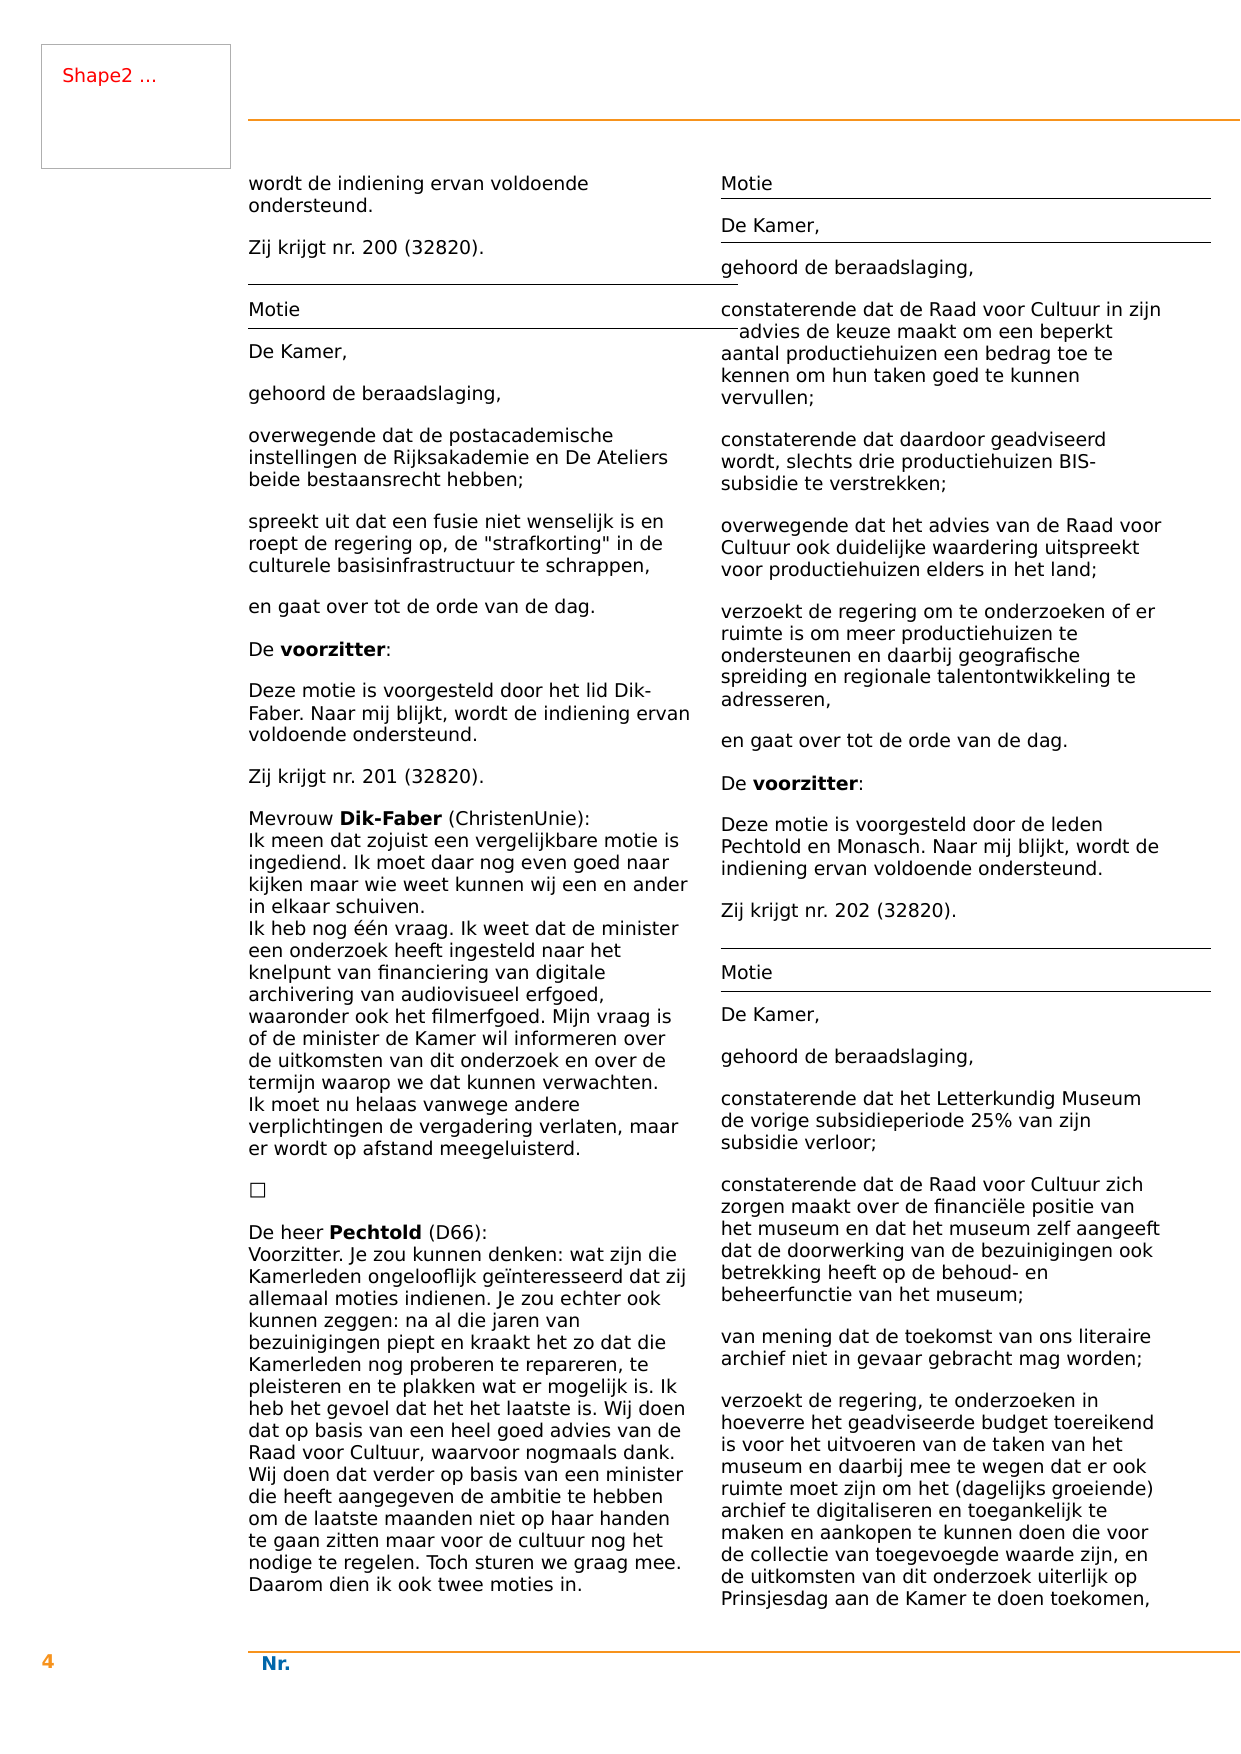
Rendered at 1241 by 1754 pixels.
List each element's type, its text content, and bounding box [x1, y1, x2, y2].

text Zij krijgt nr. 201 (32820). [248, 766, 691, 788]
text en gaat over tot de orde van de dag. [721, 730, 1163, 752]
text Motie [721, 962, 1163, 984]
text overwegende dat de postacademische instellingen de Rijksakademie en De Ateliers beide bestaansrecht hebben; [248, 424, 691, 491]
text constaterende dat de Raad voor Cultuur in zijn advies de keuze maakt om een beperkt aantal productiehuizen een bedrag toe te kennen om hun taken goed te kunnen vervullen; [721, 299, 1163, 409]
text van mening dat de toekomst van ons literaire archief niet in gevaar gebracht mag worden; [721, 1326, 1163, 1370]
text spreekt uit dat een fusie niet wenselijk is en roept de regering op, de "strafkorting" in de culturele basisinfrastructuur te schrappen, [248, 511, 691, 576]
text gehoord de beraadslaging, [721, 1046, 1163, 1068]
text Ik heb nog één vraag. Ik weet dat de minister een onderzoek heeft ingesteld naar het knelpunt van financiering van digitale archivering van audiovisueel erfgoed, waaronder ook het filmerfgoed. Mijn vraag is of de minister de Kamer wil informeren over de uitkomsten van dit onderzoek en over de termijn waarop we dat kunnen verwachten. [248, 918, 691, 1094]
text De voorzitter: [721, 772, 1163, 794]
text Deze motie is voorgesteld door het lid Dik-Faber. Naar mij blijkt, wordt de indiening ervan voldoende ondersteund. [248, 680, 691, 746]
text Ik meen dat zojuist een vergelijkbare motie is ingediend. Ik moet daar nog even goed naar kijken maar wie weet kunnen wij een en ander in elkaar schuiven. [248, 830, 691, 918]
text Mevrouw Dik-Faber (ChristenUnie): [248, 808, 691, 830]
text gehoord de beraadslaging, [248, 383, 691, 404]
text ⬜ [248, 1180, 691, 1202]
text De Kamer, [721, 215, 1163, 237]
text constaterende dat daardoor geadviseerd wordt, slechts drie productiehuizen BIS-subsidie te verstrekken; [721, 429, 1163, 494]
text Motie [248, 299, 691, 321]
text Motie [721, 173, 1163, 195]
text Zij krijgt nr. 202 (32820). [721, 900, 1163, 922]
text constaterende dat de Raad voor Cultuur zich zorgen maakt over de financiële positie van het museum en dat het museum zelf aangeeft dat de doorwerking van de bezuinigingen ook betrekking heeft op de behoud- en beheerfunctie van het museum; [721, 1174, 1163, 1306]
text Deze motie is voorgesteld door de leden Pechtold en Monasch. Naar mij blijkt, wordt de indiening ervan voldoende ondersteund. [721, 814, 1163, 880]
text overwegende dat het advies van de Raad voor Cultuur ook duidelijke waardering uitspreekt voor productiehuizen elders in het land; [721, 514, 1163, 581]
text verzoekt de regering, te onderzoeken in hoeverre het geadviseerde budget toereikend is voor het uitvoeren van de taken van het museum en daarbij mee te wegen dat er ook ruimte moet zijn om het (dagelijks groeiende) archief te digitaliseren en toegankelijk te maken en aankopen te kunnen doen die voor de collectie van toegevoegde waarde zijn, en de uitkomsten van dit onderzoek uiterlijk op Prinsjesdag aan de Kamer te doen toekomen, [721, 1390, 1163, 1610]
text gehoord de beraadslaging, [721, 257, 1163, 279]
text wordt de indiening ervan voldoende ondersteund. [248, 173, 691, 217]
text De voorzitter: [248, 638, 691, 660]
text De Kamer, [248, 341, 691, 363]
text Ik moet nu helaas vanwege andere verplichtingen de vergadering verlaten, maar er wordt op afstand meegeluisterd. [248, 1094, 691, 1160]
text verzoekt de regering om te onderzoeken of er ruimte is om meer productiehuizen te ondersteunen en daarbij geografische spreiding en regionale talentontwikkeling te adresseren, [721, 601, 1163, 710]
text en gaat over tot de orde van de dag. [248, 596, 691, 618]
text De heer Pechtold (D66): [248, 1222, 691, 1244]
text Zij krijgt nr. 200 (32820). [248, 237, 691, 259]
text Voorzitter. Je zou kunnen denken: wat zijn die Kamerleden ongelooflijk geïnteresseerd dat zij allemaal moties indienen. Je zou echter ook kunnen zeggen: na al die jaren van bezuinigingen piept en kraakt het zo dat die Kamerleden nog proberen te repareren, te pleisteren en te plakken wat er mogelijk is. Ik heb het gevoel dat het het laatste is. Wij doen dat op basis van een heel goed advies van de Raad voor Cultuur, waarvoor nogmaals dank. Wij doen dat verder op basis van een minister die heeft aangegeven de ambitie te hebben om de laatste maanden niet op haar handen te gaan zitten maar voor de cultuur nog het nodige te regelen. Toch sturen we graag mee. Daarom dien ik ook twee moties in. [248, 1244, 691, 1596]
text De Kamer, [721, 1004, 1163, 1026]
text constaterende dat het Letterkundig Museum de vorige subsidieperiode 25% van zijn subsidie verloor; [721, 1088, 1163, 1154]
